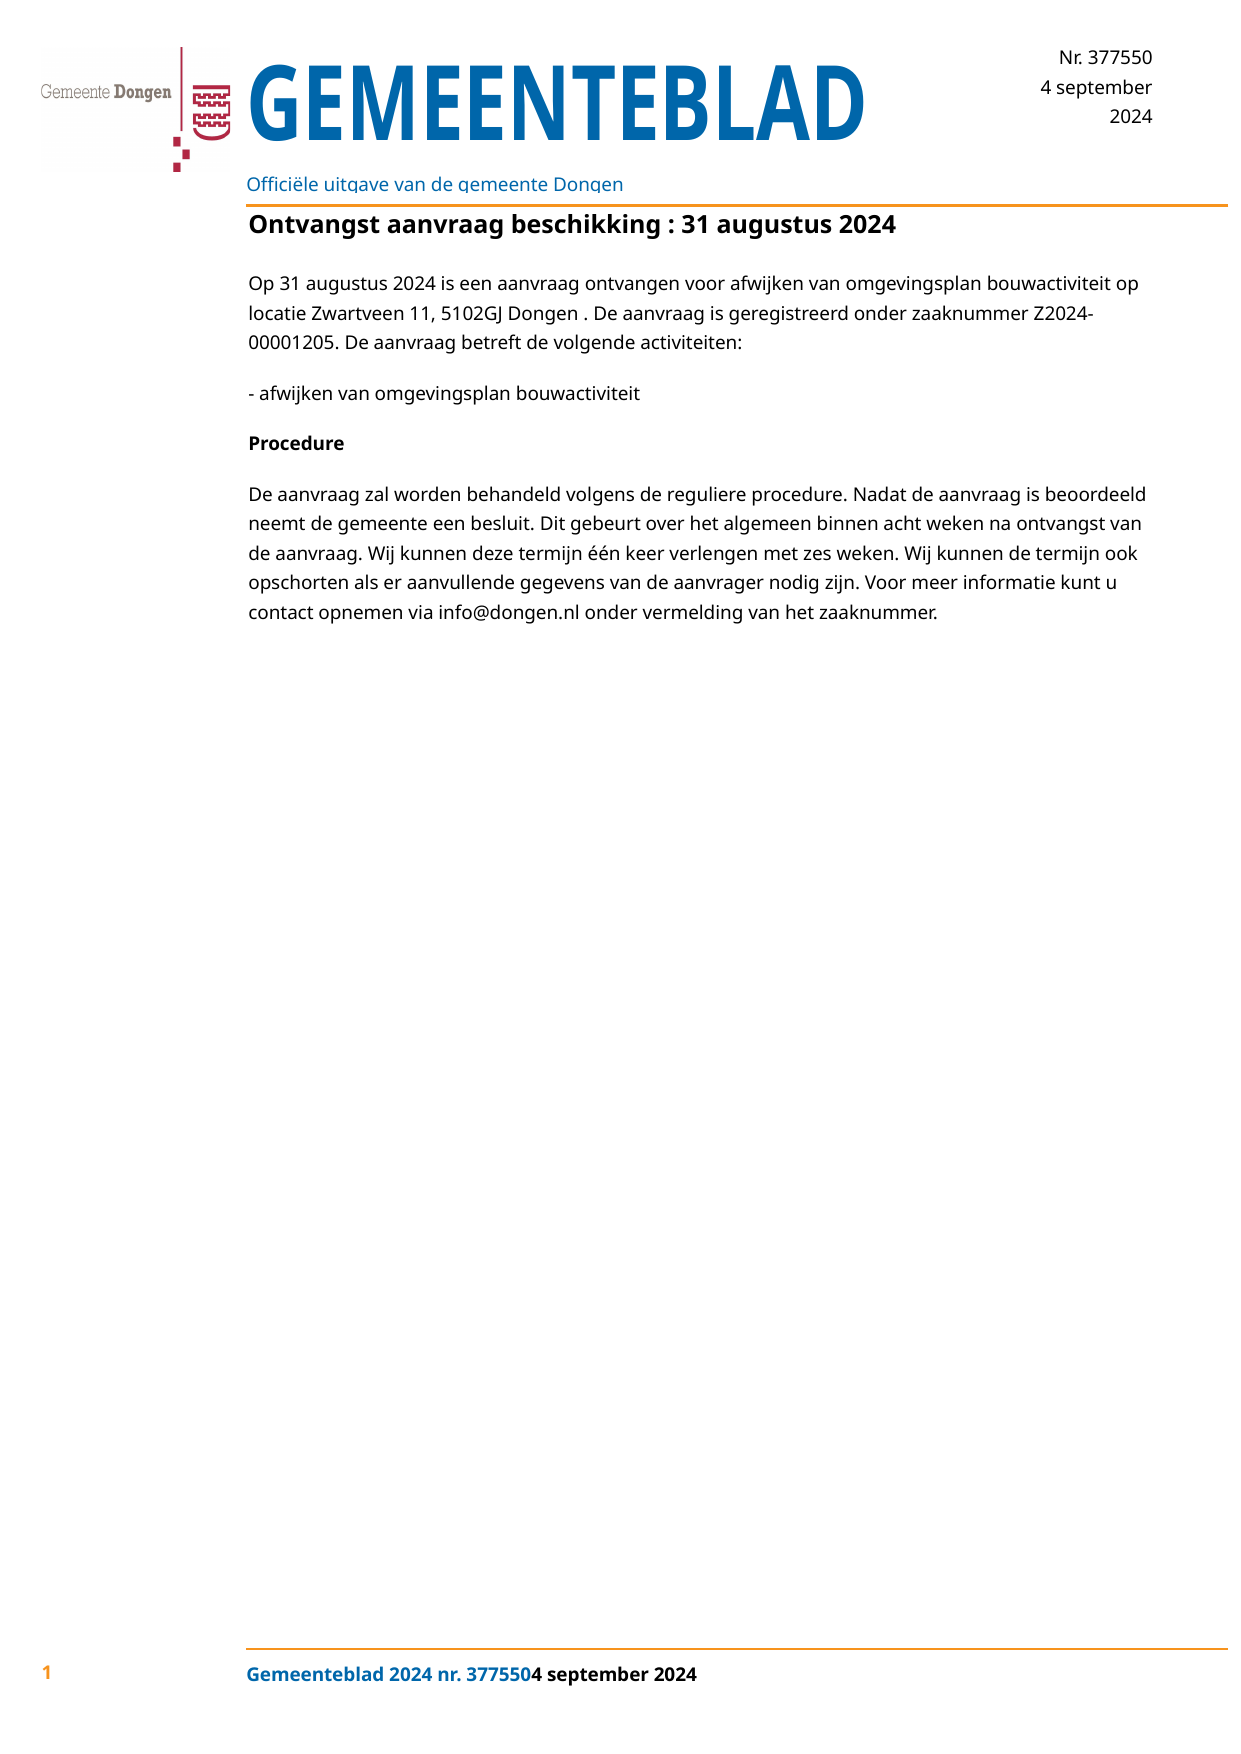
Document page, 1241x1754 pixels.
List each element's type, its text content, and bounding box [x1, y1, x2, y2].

text De aanvraag zal worden behandeld volgens de reguliere procedure. Nadat de aanvraag is beoordeeld neemt de gemeente een besluit. Dit gebeurt over het algemeen binnen acht weken na ontvangst van de aanvraag. Wij kunnen deze termijn één keer verlengen met zes weken. Wij kunnen de termijn ook opschorten als er aanvullende gegevens van de aanvrager nodig zijn. Voor meer informatie kunt u contact opnemen via info@dongen.nl onder vermelding van het zaaknummer. [248, 481, 1152, 625]
text Procedure [248, 430, 1152, 456]
text Op 31 augustus 2024 is een aanvraag ontvangen voor afwijken van omgevingsplan bouwactiviteit op locatie Zwartveen 11, 5102GJ Dongen . De aanvraag is geregistreerd onder zaaknummer Z2024-00001205. De aanvraag betreft de volgende activiteiten: [248, 270, 1152, 355]
text Ontvangst aanvraag beschikking : 31 augustus 2024 [248, 207, 1152, 241]
text - afwijken van omgevingsplan bouwactiviteit [248, 380, 1152, 406]
picture [41, 47, 231, 172]
